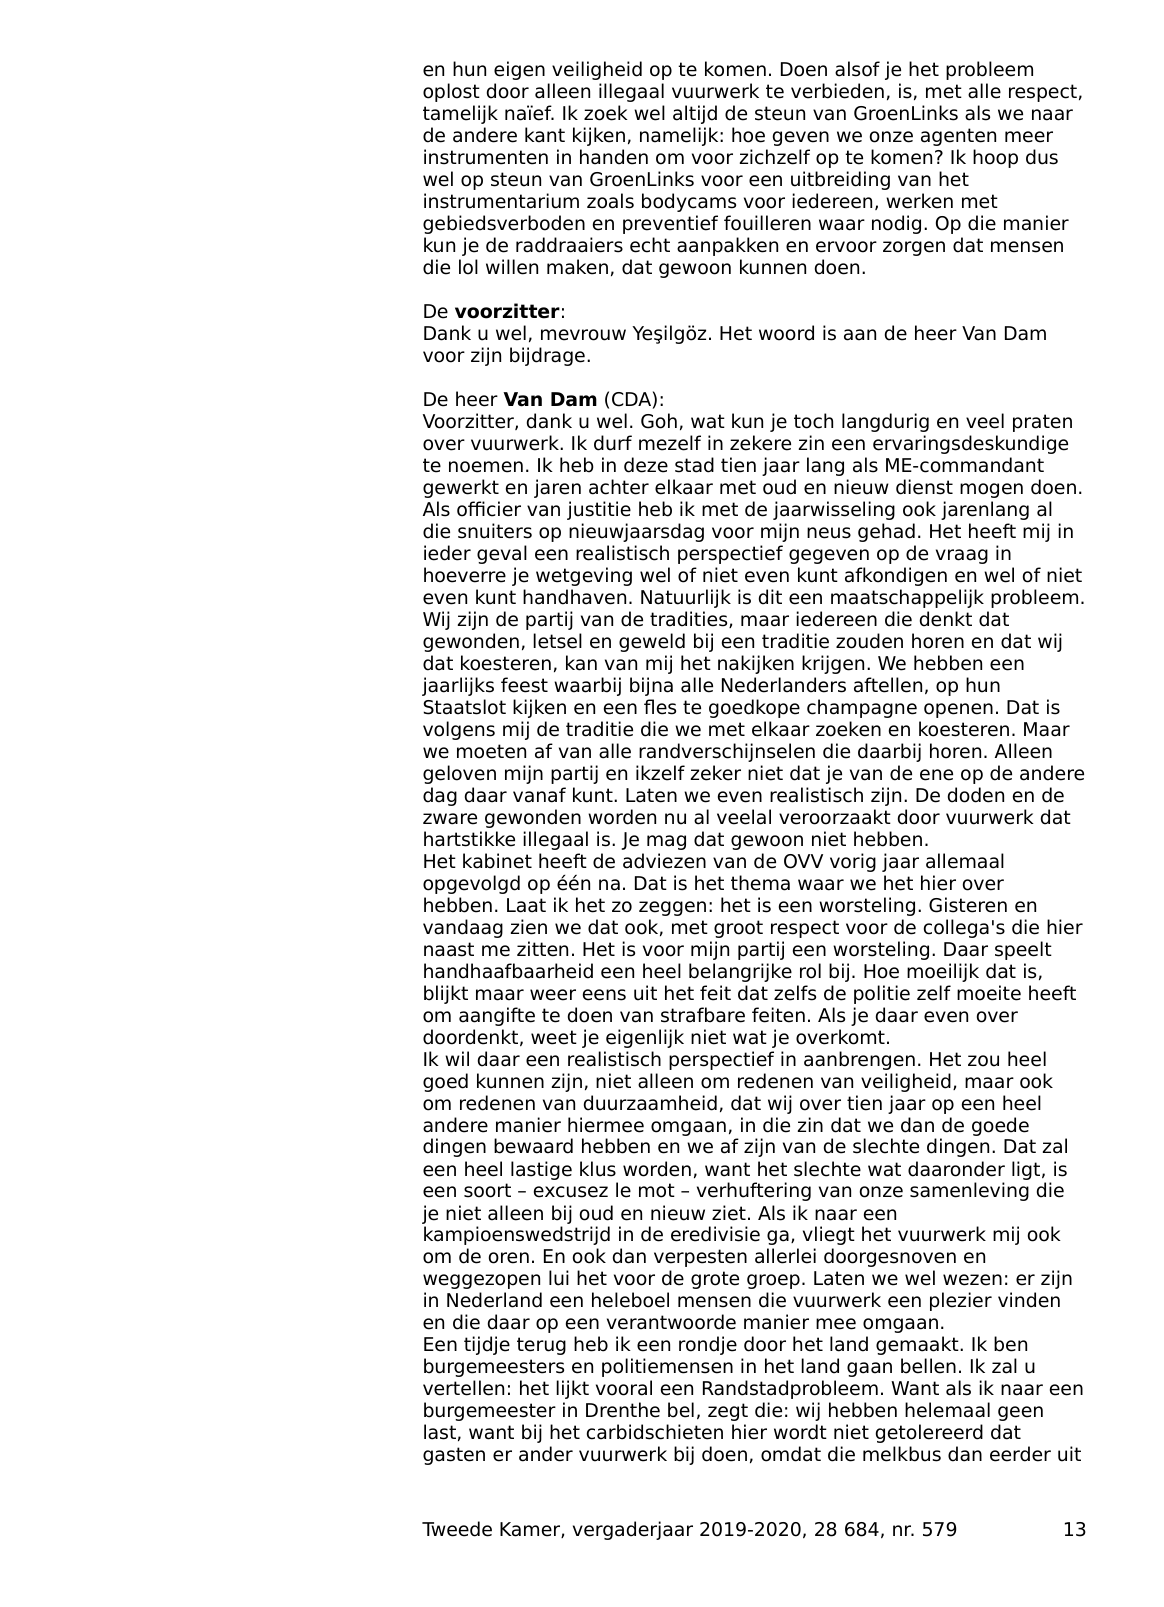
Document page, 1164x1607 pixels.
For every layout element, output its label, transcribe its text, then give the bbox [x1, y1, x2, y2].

text Ik wil daar een realistisch perspectief in aanbrengen. Het zou heel goed kunnen zijn, niet alleen om redenen van veiligheid, maar ook om redenen van duurzaamheid, dat wij over tien jaar op een heel andere manier hiermee omgaan, in die zin dat we dan de goede dingen bewaard hebben en we af zijn van de slechte dingen. Dat zal een heel lastige klus worden, want het slechte wat daaronder ligt, is een soort – excusez le mot – verhuftering van onze samenleving die je niet alleen bij oud en nieuw ziet. Als ik naar een kampioenswedstrijd in de eredivisie ga, vliegt het vuurwerk mij ook om de oren. En ook dan verpesten allerlei doorgesnoven en weggezopen lui het voor de grote groep. Laten we wel wezen: er zijn in Nederland een heleboel mensen die vuurwerk een plezier vinden en die daar op een verantwoorde manier mee omgaan. [422, 1048, 1087, 1334]
text Wij zijn de partij van de tradities, maar iedereen die denkt dat gewonden, letsel en geweld bij een traditie zouden horen en dat wij dat koesteren, kan van mij het nakijken krijgen. We hebben een jaarlijks feest waarbij bijna alle Nederlanders aftellen, op hun Staatslot kijken en een fles te goedkope champagne openen. Dat is volgens mij de traditie die we met elkaar zoeken en koesteren. Maar we moeten af van alle randverschijnselen die daarbij horen. Alleen geloven mijn partij en ikzelf zeker niet dat je van de ene op de andere dag daar vanaf kunt. Laten we even realistisch zijn. De doden en de zware gewonden worden nu al veelal veroorzaakt door vuurwerk dat hartstikke illegaal is. Je mag dat gewoon niet hebben. [422, 609, 1087, 851]
text De voorzitter: [422, 301, 1087, 323]
text en hun eigen veiligheid op te komen. Doen alsof je het probleem oplost door alleen illegaal vuurwerk te verbieden, is, met alle respect, tamelijk naïef. Ik zoek wel altijd de steun van GroenLinks als we naar de andere kant kijken, namelijk: hoe geven we onze agenten meer instrumenten in handen om voor zichzelf op te komen? Ik hoop dus wel op steun van GroenLinks voor een uitbreiding van het instrumentarium zoals bodycams voor iedereen, werken met gebiedsverboden en preventief fouilleren waar nodig. Op die manier kun je de raddraaiers echt aanpakken en ervoor zorgen dat mensen die lol willen maken, dat gewoon kunnen doen. [422, 59, 1087, 279]
text De heer Van Dam (CDA): [422, 389, 1087, 411]
text Het kabinet heeft de adviezen van de OVV vorig jaar allemaal opgevolgd op één na. Dat is het thema waar we het hier over hebben. Laat ik het zo zeggen: het is een worsteling. Gisteren en vandaag zien we dat ook, met groot respect voor de collega's die hier naast me zitten. Het is voor mijn partij een worsteling. Daar speelt handhaafbaarheid een heel belangrijke rol bij. Hoe moeilijk dat is, blijkt maar weer eens uit het feit dat zelfs de politie zelf moeite heeft om aangifte te doen van strafbare feiten. Als je daar even over doordenkt, weet je eigenlijk niet wat je overkomt. [422, 851, 1087, 1048]
text Dank u wel, mevrouw Yeşilgöz. Het woord is aan de heer Van Dam voor zijn bijdrage. [422, 323, 1087, 367]
text Een tijdje terug heb ik een rondje door het land gemaakt. Ik ben burgemeesters en politiemensen in het land gaan bellen. Ik zal u vertellen: het lijkt vooral een Randstadprobleem. Want als ik naar een burgemeester in Drenthe bel, zegt die: wij hebben helemaal geen last, want bij het carbidschieten hier wordt niet getolereerd dat gasten er ander vuurwerk bij doen, omdat die melkbus dan eerder uit [422, 1334, 1087, 1466]
text Voorzitter, dank u wel. Goh, wat kun je toch langdurig en veel praten over vuurwerk. Ik durf mezelf in zekere zin een ervaringsdeskundige te noemen. Ik heb in deze stad tien jaar lang als ME-commandant gewerkt en jaren achter elkaar met oud en nieuw dienst mogen doen. Als officier van justitie heb ik met de jaarwisseling ook jarenlang al die snuiters op nieuwjaarsdag voor mijn neus gehad. Het heeft mij in ieder geval een realistisch perspectief gegeven op de vraag in hoeverre je wetgeving wel of niet even kunt afkondigen en wel of niet even kunt handhaven. Natuurlijk is dit een maatschappelijk probleem. [422, 411, 1087, 609]
